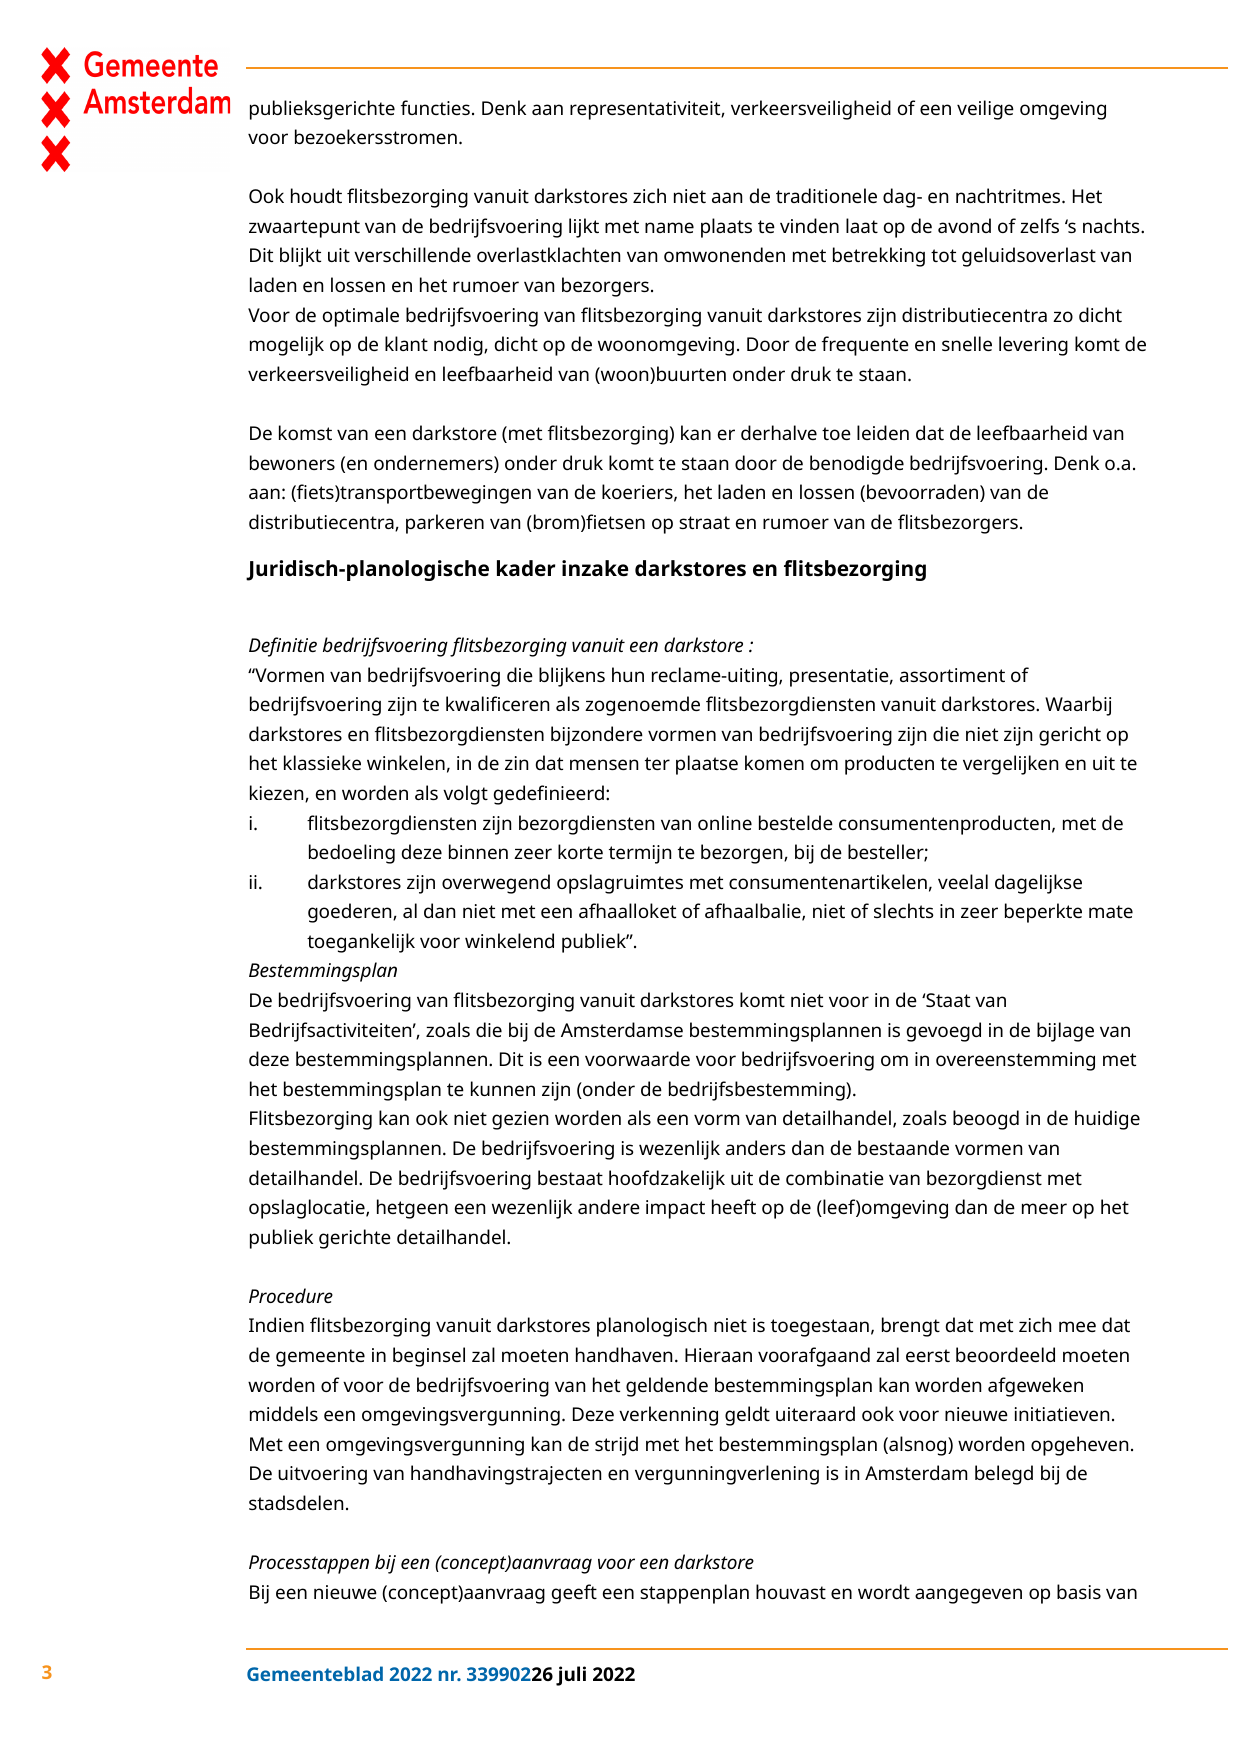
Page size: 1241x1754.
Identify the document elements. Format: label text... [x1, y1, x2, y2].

text Flitsbezorging kan ook niet gezien worden als een vorm van detailhandel, zoals beoogd in de huidige bestemmingsplannen. De bedrijfsvoering is wezenlijk anders dan de bestaande vormen van detailhandel. De bedrijfsvoering bestaat hoofdzakelijk uit de combinatie van bezorgdienst met opslaglocatie, hetgeen een wezenlijk andere impact heeft op de (leef)omgeving dan de meer op het publiek gerichte detailhandel. [248, 1106, 1152, 1250]
text Procedure [248, 1283, 1152, 1309]
text Processtappen bij een (concept)aanvraag voor een darkstore [248, 1549, 1152, 1575]
text Voor de optimale bedrijfsvoering van flitsbezorging vanuit darkstores zijn distributiecentra zo dicht mogelijk op de klant nodig, dicht op de woonomgeving. Door de frequente en snelle levering komt de verkeersveiligheid en leefbaarheid van (woon)buurten onder druk te staan. [248, 302, 1152, 387]
text De komst van een darkstore (met flitsbezorging) kan er derhalve toe leiden dat de leefbaarheid van bewoners (en ondernemers) onder druk komt te staan door de benodigde bedrijfsvoering. Denk o.a. aan: (fiets)transportbewegingen van de koeriers, het laden en lossen (bevoorraden) van de distributiecentra, parkeren van (brom)fietsen op straat en rumoer van de flitsbezorgers. [248, 420, 1152, 535]
text Juridisch-planologische kader inzake darkstores en flitsbezorging [248, 554, 1152, 583]
text Definitie bedrijfsvoering flitsbezorging vanuit een darkstore : [248, 632, 1152, 658]
text “Vormen van bedrijfsvoering die blijkens hun reclame-uiting, presentatie, assortiment of bedrijfsvoering zijn te kwalificeren als zogenoemde flitsbezorgdiensten vanuit darkstores. Waarbij darkstores en flitsbezorgdiensten bijzondere vormen van bedrijfsvoering zijn die niet zijn gericht op het klassieke winkelen, in de zin dat mensen ter plaatse komen om producten te vergelijken en uit te kiezen, en worden als volgt gedefinieerd: [248, 662, 1152, 806]
list flitsbezorgdiensten zijn bezorgdiensten van online bestelde consumentenproducten, met de bedoeling deze binnen zeer korte termijn te bezorgen, bij de besteller; [248, 810, 1152, 865]
text De bedrijfsvoering van flitsbezorging vanuit darkstores komt niet voor in de ‘Staat van Bedrijfsactiviteiten’, zoals die bij de Amsterdamse bestemmingsplannen is gevoegd in de bijlage van deze bestemmingsplannen. Dit is een voorwaarde voor bedrijfsvoering om in overeenstemming met het bestemmingsplan te kunnen zijn (onder de bedrijfsbestemming). [248, 987, 1152, 1102]
text Ook houdt flitsbezorging vanuit darkstores zich niet aan de traditionele dag- en nachtritmes. Het zwaartepunt van de bedrijfsvoering lijkt met name plaats te vinden laat op de avond of zelfs ‘s nachts. Dit blijkt uit verschillende overlastklachten van omwonenden met betrekking tot geluidsoverlast van laden en lossen en het rumoer van bezorgers. [248, 183, 1152, 298]
list darkstores zijn overwegend opslagruimtes met consumentenartikelen, veelal dagelijkse goederen, al dan niet met een afhaalloket of afhaalbalie, niet of slechts in zeer beperkte mate toegankelijk voor winkelend publiek”. [248, 869, 1152, 954]
text Bij een nieuwe (concept)aanvraag geeft een stappenplan houvast en wordt aangegeven op basis van [248, 1579, 1152, 1605]
picture [41, 47, 231, 172]
text Bestemmingsplan [248, 958, 1152, 983]
text publieksgerichte functies. Denk aan representativiteit, verkeersveiligheid of een veilige omgeving voor bezoekersstromen. [248, 95, 1152, 150]
text Indien flitsbezorging vanuit darkstores planologisch niet is toegestaan, brengt dat met zich mee dat de gemeente in beginsel zal moeten handhaven. Hieraan voorafgaand zal eerst beoordeeld moeten worden of voor de bedrijfsvoering van het geldende bestemmingsplan kan worden afgeweken middels een omgevingsvergunning. Deze verkenning geldt uiteraard ook voor nieuwe initiatieven. Met een omgevingsvergunning kan de strijd met het bestemmingsplan (alsnog) worden opgeheven. De uitvoering van handhavingstrajecten en vergunningverlening is in Amsterdam belegd bij de stadsdelen. [248, 1313, 1152, 1516]
